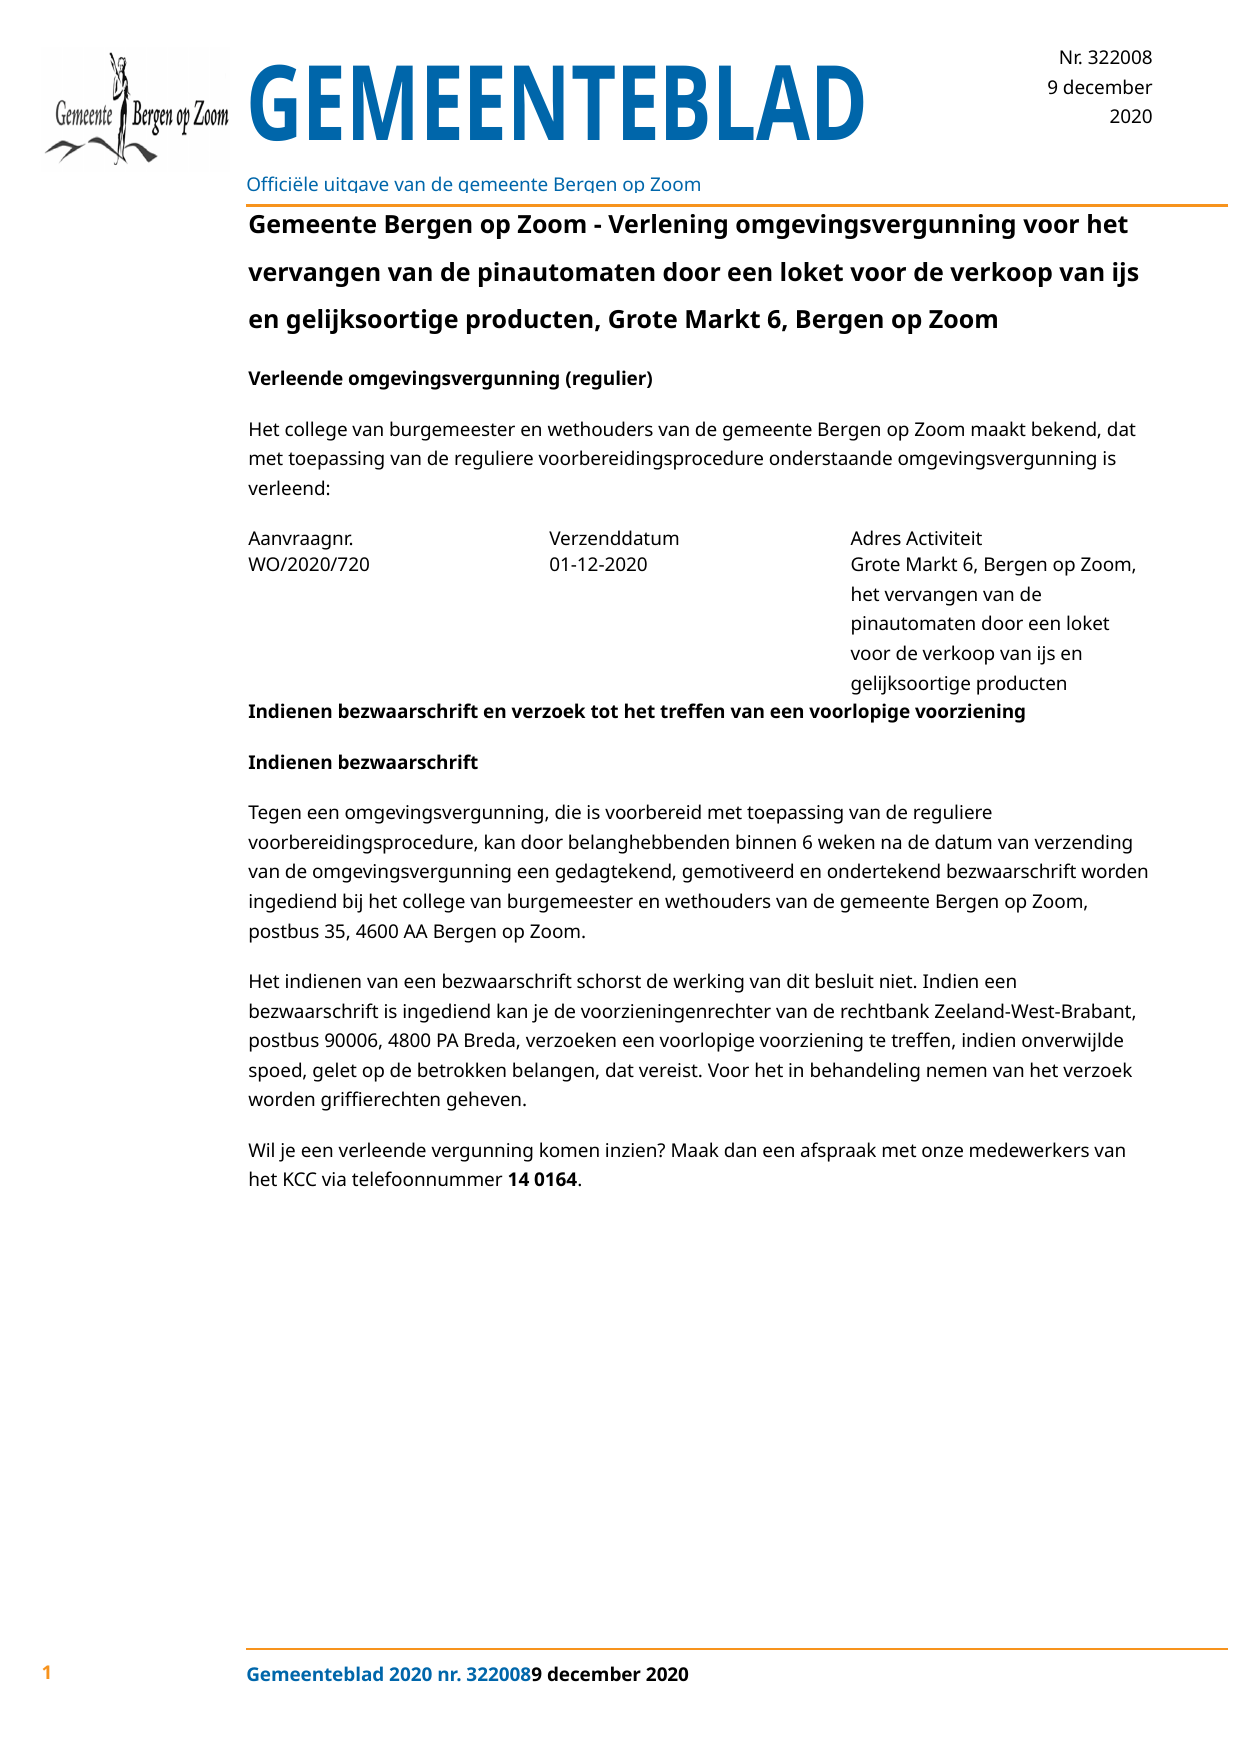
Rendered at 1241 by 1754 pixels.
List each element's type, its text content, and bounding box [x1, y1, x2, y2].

table_cell 01-12-2020 [549, 551, 850, 695]
table_cell Grote Markt 6, Bergen op Zoom, het vervangen van de pinautomaten door een loket voor de verkoop van ijs en gelijksoortige producten [850, 551, 1152, 695]
table_header Adres Activiteit [850, 526, 1152, 551]
table_header Aanvraagnr. [248, 526, 549, 551]
text Gemeente Bergen op Zoom - Verlening omgevingsvergunning voor het vervangen van de pinautomaten door een loket voor de verkoop van ijs en gelijksoortige producten, Grote Markt 6, Bergen op Zoom [248, 207, 1152, 336]
text Indienen bezwaarschrift [248, 749, 1152, 775]
table_header Verzenddatum [549, 526, 850, 551]
text Het indienen van een bezwaarschrift schorst de werking van dit besluit niet. Indien een bezwaarschrift is ingediend kan je de voorzieningenrechter van de rechtbank Zeeland-West-Brabant, postbus 90006, 4800 PA Breda, verzoeken een voorlopige voorziening te treffen, indien onverwijlde spoed, gelet op de betrokken belangen, dat vereist. Voor het in behandeling nemen van het verzoek worden griffierechten geheven. [248, 968, 1152, 1112]
text Het college van burgemeester en wethouders van de gemeente Bergen op Zoom maakt bekend, dat met toepassing van de reguliere voorbereidingsprocedure onderstaande omgevingsvergunning is verleend: [248, 416, 1152, 501]
text Indienen bezwaarschrift en verzoek tot het treffen van een voorlopige voorziening [248, 699, 1152, 724]
text Tegen een omgevingsvergunning, die is voorbereid met toepassing van de reguliere voorbereidingsprocedure, kan door belanghebbenden binnen 6 weken na de datum van verzending van de omgevingsvergunning een gedagtekend, gemotiveerd en ondertekend bezwaarschrift worden ingediend bij het college van burgemeester en wethouders van de gemeente Bergen op Zoom, postbus 35, 4600 AA Bergen op Zoom. [248, 799, 1152, 943]
table_cell WO/2020/720 [248, 551, 549, 695]
picture [41, 47, 231, 172]
text Wil je een verleende vergunning komen inzien? Maak dan een afspraak met onze medewerkers van het KCC via telefoonnummer 14 0164. [248, 1137, 1152, 1192]
text Verleende omgevingsvergunning (regulier) [248, 366, 1152, 391]
